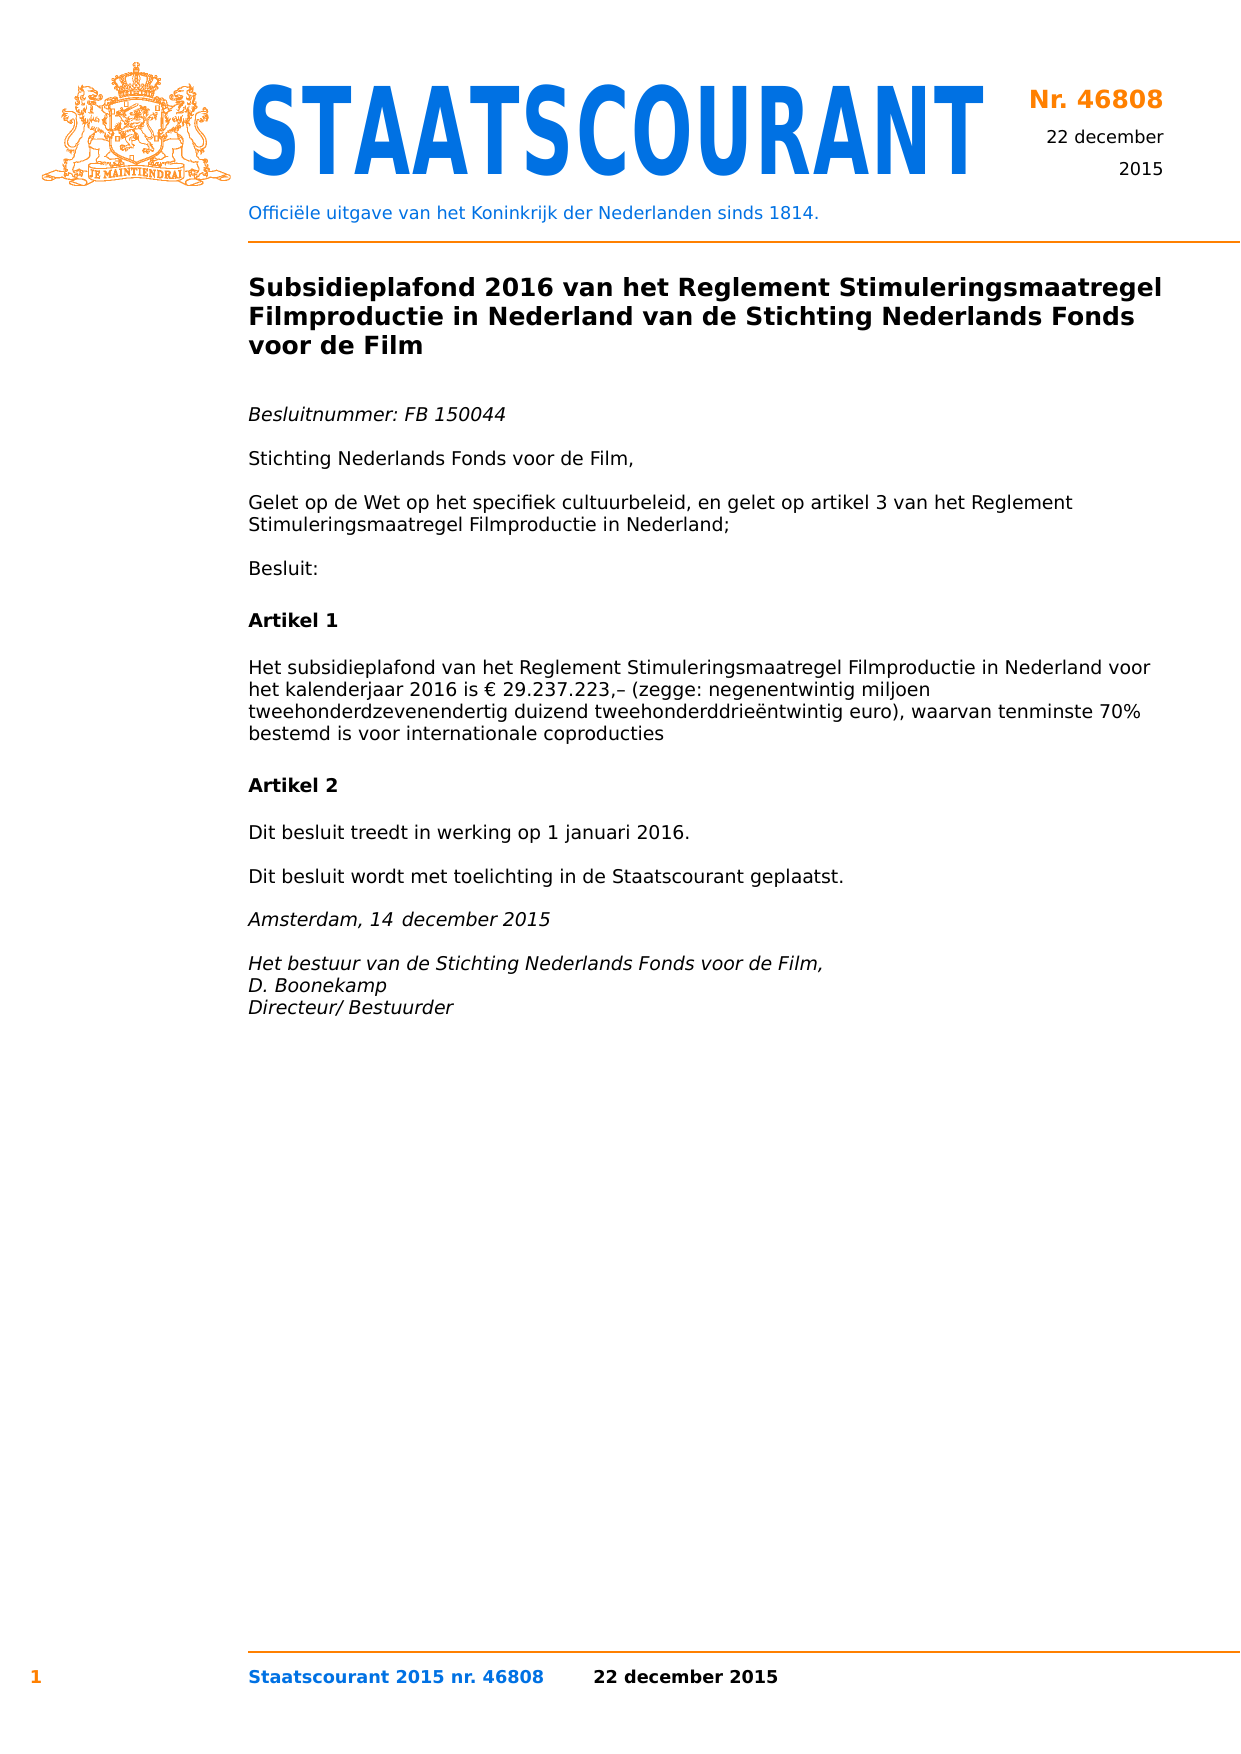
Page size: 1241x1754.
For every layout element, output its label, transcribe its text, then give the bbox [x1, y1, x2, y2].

subtitle Artikel 2 [248, 775, 1163, 797]
text Het subsidieplafond van het Reglement Stimuleringsmaatregel Filmproductie in Nederland voor het kalenderjaar 2016 is € 29.237.223,– (zegge: negenentwintig miljoen tweehonderdzevenendertig duizend tweehonderddrieëntwintig euro), waarvan tenminste 70% bestemd is voor internationale coproducties [248, 657, 1163, 745]
table_header Nr. 46808 [998, 62, 1240, 121]
table_cell Officiële uitgave van het Koninkrijk der Nederlanden sinds 1814. [248, 203, 1240, 241]
subtitle Subsidieplafond 2016 van het Reglement Stimuleringsmaatregel Filmproductie in Nederland van de Stichting Nederlands Fonds voor de Film [248, 273, 1163, 361]
table_cell 2015 [998, 153, 1240, 203]
subtitle Artikel 1 [248, 610, 1163, 632]
text Besluitnummer: FB 150044 [248, 404, 1163, 426]
table_header [25, 62, 248, 241]
text Besluit: [248, 558, 1163, 580]
table_cell 22 december [998, 121, 1240, 153]
text Stichting Nederlands Fonds voor de Film, [248, 448, 1163, 470]
text Het bestuur van de Stichting Nederlands Fonds voor de Film, D. Boonekamp Directeur/ Bestuurder [248, 953, 1163, 1019]
picture [41, 62, 231, 186]
text Dit besluit treedt in werking op 1 januari 2016. [248, 822, 1163, 844]
text Dit besluit wordt met toelichting in de Staatscourant geplaatst. [248, 866, 1163, 887]
text Gelet op de Wet op het specifiek cultuurbeleid, en gelet op artikel 3 van het Reglement Stimuleringsmaatregel Filmproductie in Nederland; [248, 492, 1163, 536]
table_header STAATSCOURANT [248, 62, 998, 203]
text Amsterdam, 14 december 2015 [248, 909, 1163, 931]
